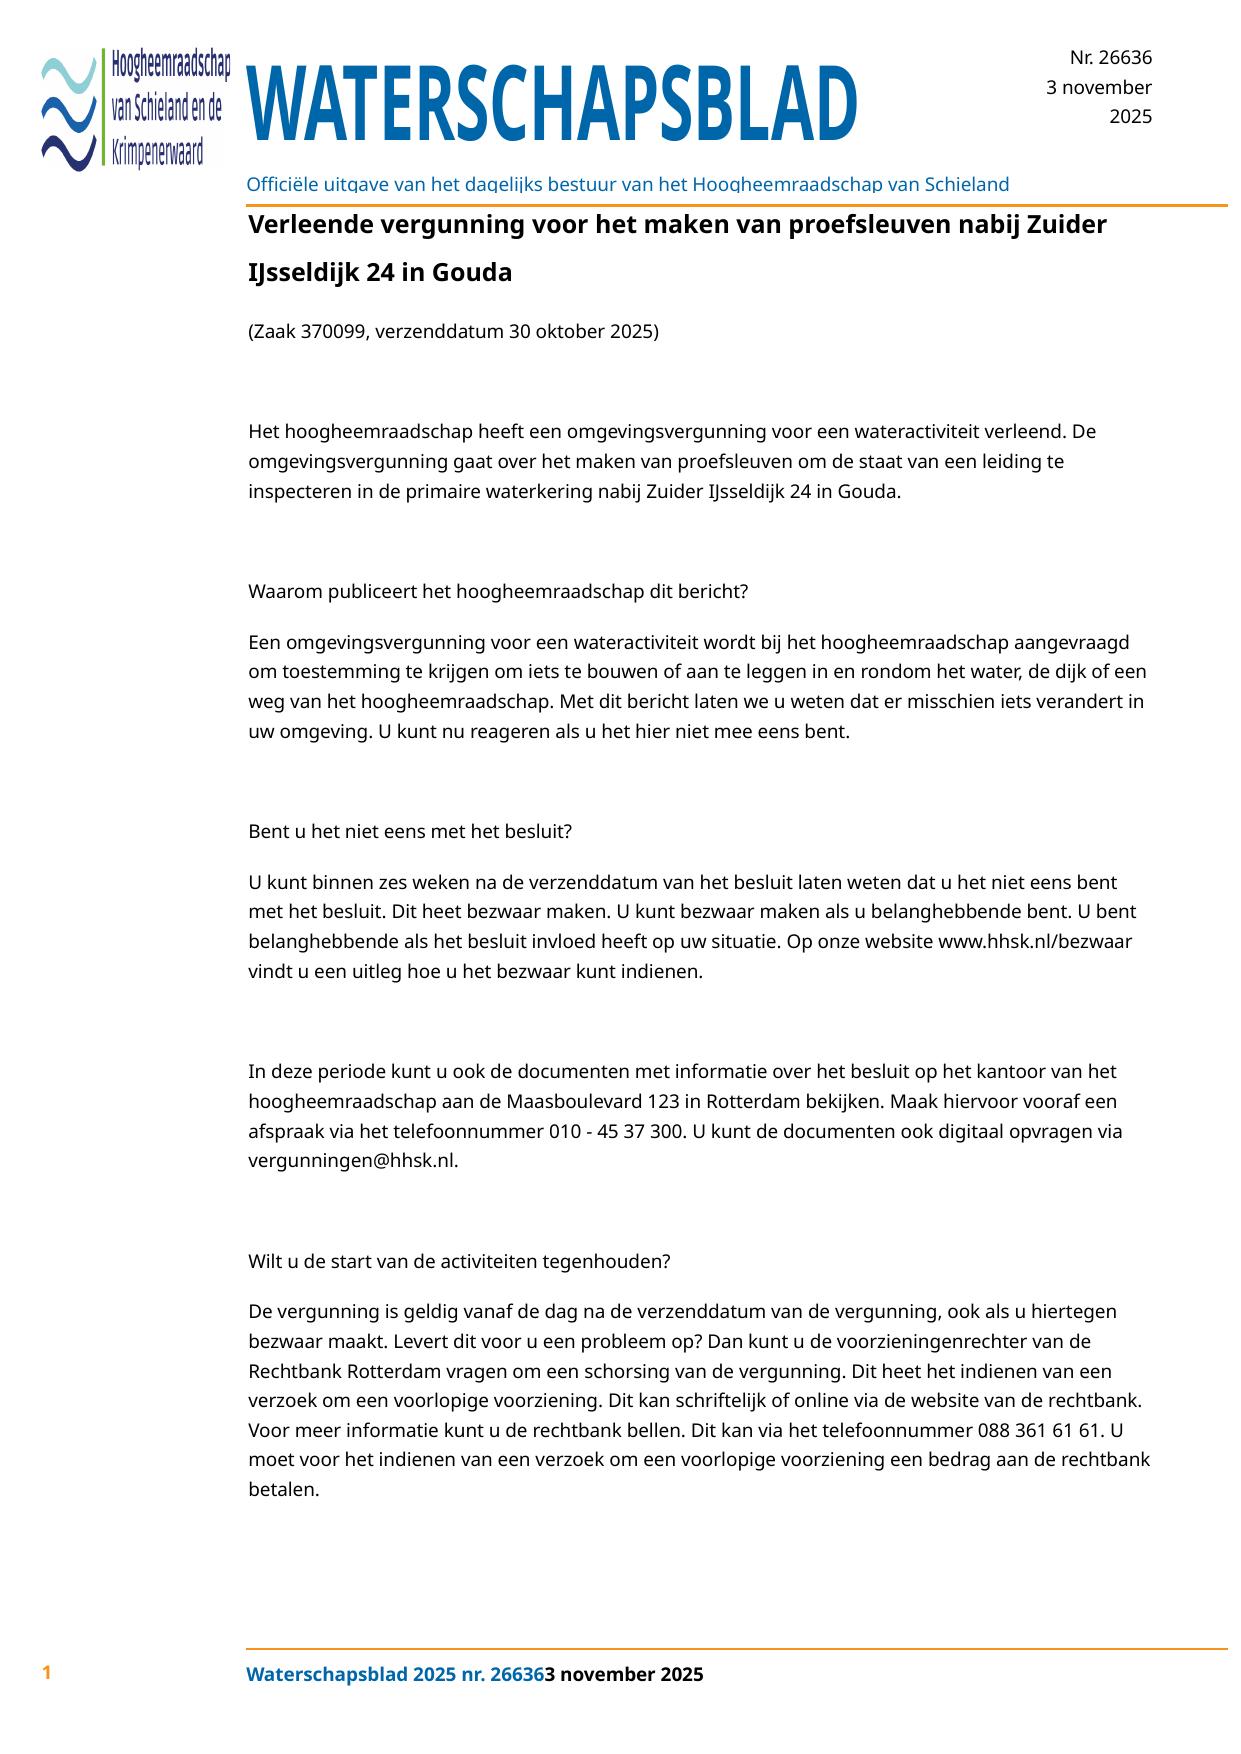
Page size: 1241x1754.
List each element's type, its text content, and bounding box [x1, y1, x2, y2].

text Bent u het niet eens met het besluit? [248, 819, 1152, 844]
text Wilt u de start van de activiteiten tegenhouden? [248, 1248, 1152, 1274]
text Waarom publiceert het hoogheemraadschap dit bericht? [248, 579, 1152, 604]
text (Zaak 370099, verzenddatum 30 oktober 2025) [248, 318, 1152, 344]
text In deze periode kunt u ook de documenten met informatie over het besluit op het kantoor van het hoogheemraadschap aan de Maasboulevard 123 in Rotterdam bekijken. Maak hiervoor vooraf een afspraak via het telefoonnummer 010 - 45 37 300. U kunt de documenten ook digitaal opvragen via vergunningen@hhsk.nl. [248, 1059, 1152, 1173]
text U kunt binnen zes weken na de verzenddatum van het besluit laten weten dat u het niet eens bent met het besluit. Dit heet bezwaar maken. U kunt bezwaar maken als u belanghebbende bent. U bent belanghebbende als het besluit invloed heeft op uw situatie. Op onze website www.hhsk.nl/bezwaar vindt u een uitleg hoe u het bezwaar kunt indienen. [248, 869, 1152, 984]
text De vergunning is geldig vanaf de dag na de verzenddatum van de vergunning, ook als u hiertegen bezwaar maakt. Levert dit voor u een probleem op? Dan kunt u de voorzieningenrechter van de Rechtbank Rotterdam vragen om een schorsing van de vergunning. Dit heet het indienen van een verzoek om een voorlopige voorziening. Dit kan schriftelijk of online via de website van de rechtbank. Voor meer informatie kunt u de rechtbank bellen. Dit kan via het telefoonnummer 088 361 61 61. U moet voor het indienen van een verzoek om een voorlopige voorziening een bedrag aan de rechtbank betalen. [248, 1299, 1152, 1502]
text Verleende vergunning voor het maken van proefsleuven nabij Zuider IJsseldijk 24 in Gouda [248, 207, 1152, 288]
picture [41, 47, 231, 172]
text Een omgevingsvergunning voor een wateractiviteit wordt bij het hoogheemraadschap aangevraagd om toestemming te krijgen om iets te bouwen of aan te leggen in en rondom het water, de dijk of een weg van het hoogheemraadschap. Met dit bericht laten we u weten dat er misschien iets verandert in uw omgeving. U kunt nu reageren als u het hier niet mee eens bent. [248, 629, 1152, 744]
text Het hoogheemraadschap heeft een omgevingsvergunning voor een wateractiviteit verleend. De omgevingsvergunning gaat over het maken van proefsleuven om de staat van een leiding te inspecteren in de primaire waterkering nabij Zuider IJsseldijk 24 in Gouda. [248, 419, 1152, 504]
